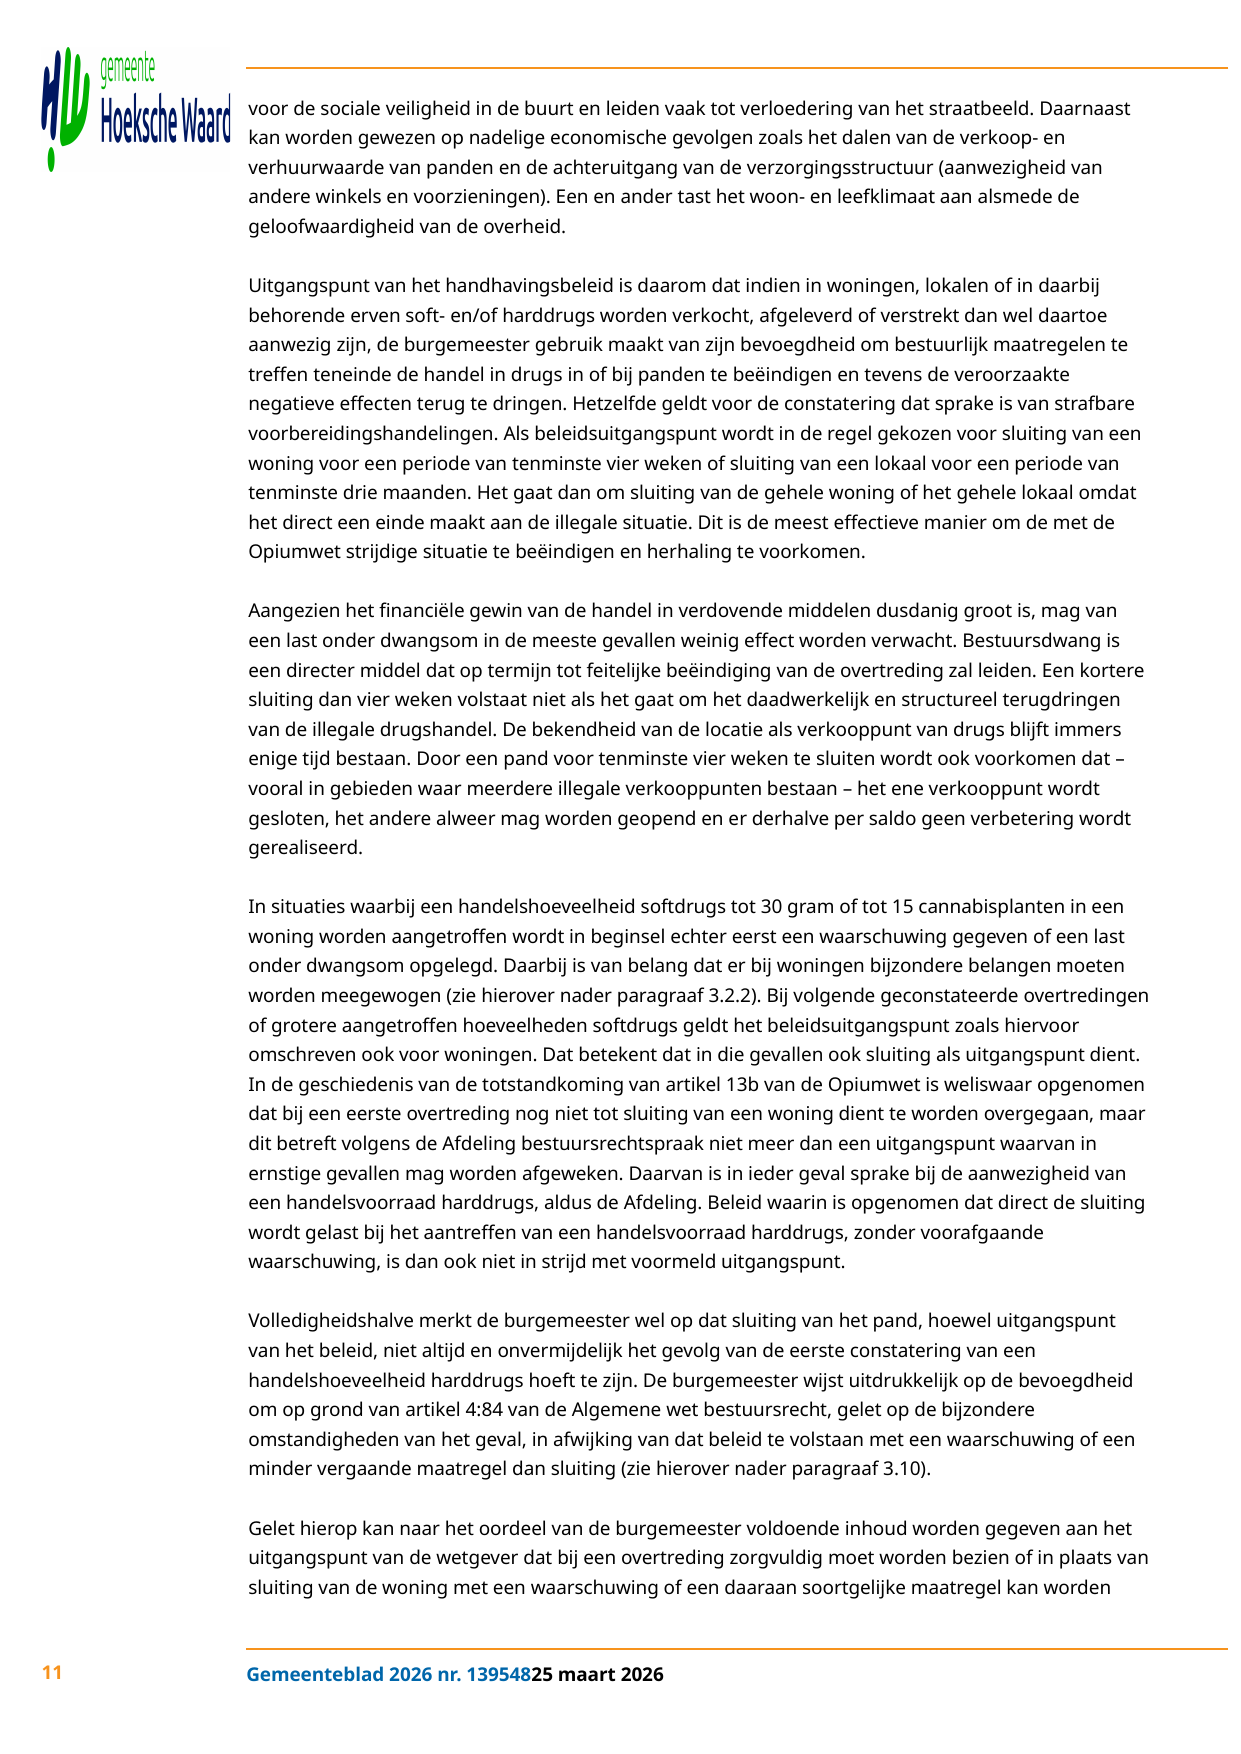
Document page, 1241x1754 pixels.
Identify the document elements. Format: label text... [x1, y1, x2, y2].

text Gelet hierop kan naar het oordeel van de burgemeester voldoende inhoud worden gegeven aan het uitgangspunt van de wetgever dat bij een overtreding zorgvuldig moet worden bezien of in plaats van sluiting van de woning met een waarschuwing of een daaraan soortgelijke maatregel kan worden [248, 1515, 1152, 1600]
picture [41, 47, 231, 172]
text Volledigheidshalve merkt de burgemeester wel op dat sluiting van het pand, hoewel uitgangspunt van het beleid, niet altijd en onvermijdelijk het gevolg van de eerste constatering van een handelshoeveelheid harddrugs hoeft te zijn. De burgemeester wijst uitdrukkelijk op de bevoegdheid om op grond van artikel 4:84 van de Algemene wet bestuursrecht, gelet op de bijzondere omstandigheden van het geval, in afwijking van dat beleid te volstaan met een waarschuwing of een minder vergaande maatregel dan sluiting (zie hierover nader paragraaf 3.10). [248, 1308, 1152, 1481]
text voor de sociale veiligheid in de buurt en leiden vaak tot verloedering van het straatbeeld. Daarnaast kan worden gewezen op nadelige economische gevolgen zoals het dalen van de verkoop- en verhuurwaarde van panden en de achteruitgang van de verzorgingsstructuur (aanwezigheid van andere winkels en voorzieningen). Een en ander tast het woon- en leefklimaat aan alsmede de geloofwaardigheid van de overheid. [248, 95, 1152, 239]
text In situaties waarbij een handelshoeveelheid softdrugs tot 30 gram of tot 15 cannabisplanten in een woning worden aangetroffen wordt in beginsel echter eerst een waarschuwing gegeven of een last onder dwangsom opgelegd. Daarbij is van belang dat er bij woningen bijzondere belangen moeten worden meegewogen (zie hierover nader paragraaf 3.2.2). Bij volgende geconstateerde overtredingen of grotere aangetroffen hoeveelheden softdrugs geldt het beleidsuitgangspunt zoals hiervoor omschreven ook voor woningen. Dat betekent dat in die gevallen ook sluiting als uitgangspunt dient. In de geschiedenis van de totstandkoming van artikel 13b van de Opiumwet is weliswaar opgenomen dat bij een eerste overtreding nog niet tot sluiting van een woning dient te worden overgegaan, maar dit betreft volgens de Afdeling bestuursrechtspraak niet meer dan een uitgangspunt waarvan in ernstige gevallen mag worden afgeweken. Daarvan is in ieder geval sprake bij de aanwezigheid van een handelsvoorraad harddrugs, aldus de Afdeling. Beleid waarin is opgenomen dat direct de sluiting wordt gelast bij het aantreffen van een handelsvoorraad harddrugs, zonder voorafgaande waarschuwing, is dan ook niet in strijd met voormeld uitgangspunt. [248, 893, 1152, 1274]
text Aangezien het financiële gewin van de handel in verdovende middelen dusdanig groot is, mag van een last onder dwangsom in de meeste gevallen weinig effect worden verwacht. Bestuursdwang is een directer middel dat op termijn tot feitelijke beëindiging van de overtreding zal leiden. Een kortere sluiting dan vier weken volstaat niet als het gaat om het daadwerkelijk en structureel terugdringen van de illegale drugshandel. De bekendheid van de locatie als verkooppunt van drugs blijft immers enige tijd bestaan. Door een pand voor tenminste vier weken te sluiten wordt ook voorkomen dat – vooral in gebieden waar meerdere illegale verkooppunten bestaan – het ene verkooppunt wordt gesloten, het andere alweer mag worden geopend en er derhalve per saldo geen verbetering wordt gerealiseerd. [248, 598, 1152, 860]
text Uitgangspunt van het handhavingsbeleid is daarom dat indien in woningen, lokalen of in daarbij behorende erven soft- en/of harddrugs worden verkocht, afgeleverd of verstrekt dan wel daartoe aanwezig zijn, de burgemeester gebruik maakt van zijn bevoegdheid om bestuurlijk maatregelen te treffen teneinde de handel in drugs in of bij panden te beëindigen en tevens de veroorzaakte negatieve effecten terug te dringen. Hetzelfde geldt voor de constatering dat sprake is van strafbare voorbereidingshandelingen. Als beleidsuitgangspunt wordt in de regel gekozen voor sluiting van een woning voor een periode van tenminste vier weken of sluiting van een lokaal voor een periode van tenminste drie maanden. Het gaat dan om sluiting van de gehele woning of het gehele lokaal omdat het direct een einde maakt aan de illegale situatie. Dit is de meest effectieve manier om de met de Opiumwet strijdige situatie te beëindigen en herhaling te voorkomen. [248, 272, 1152, 564]
